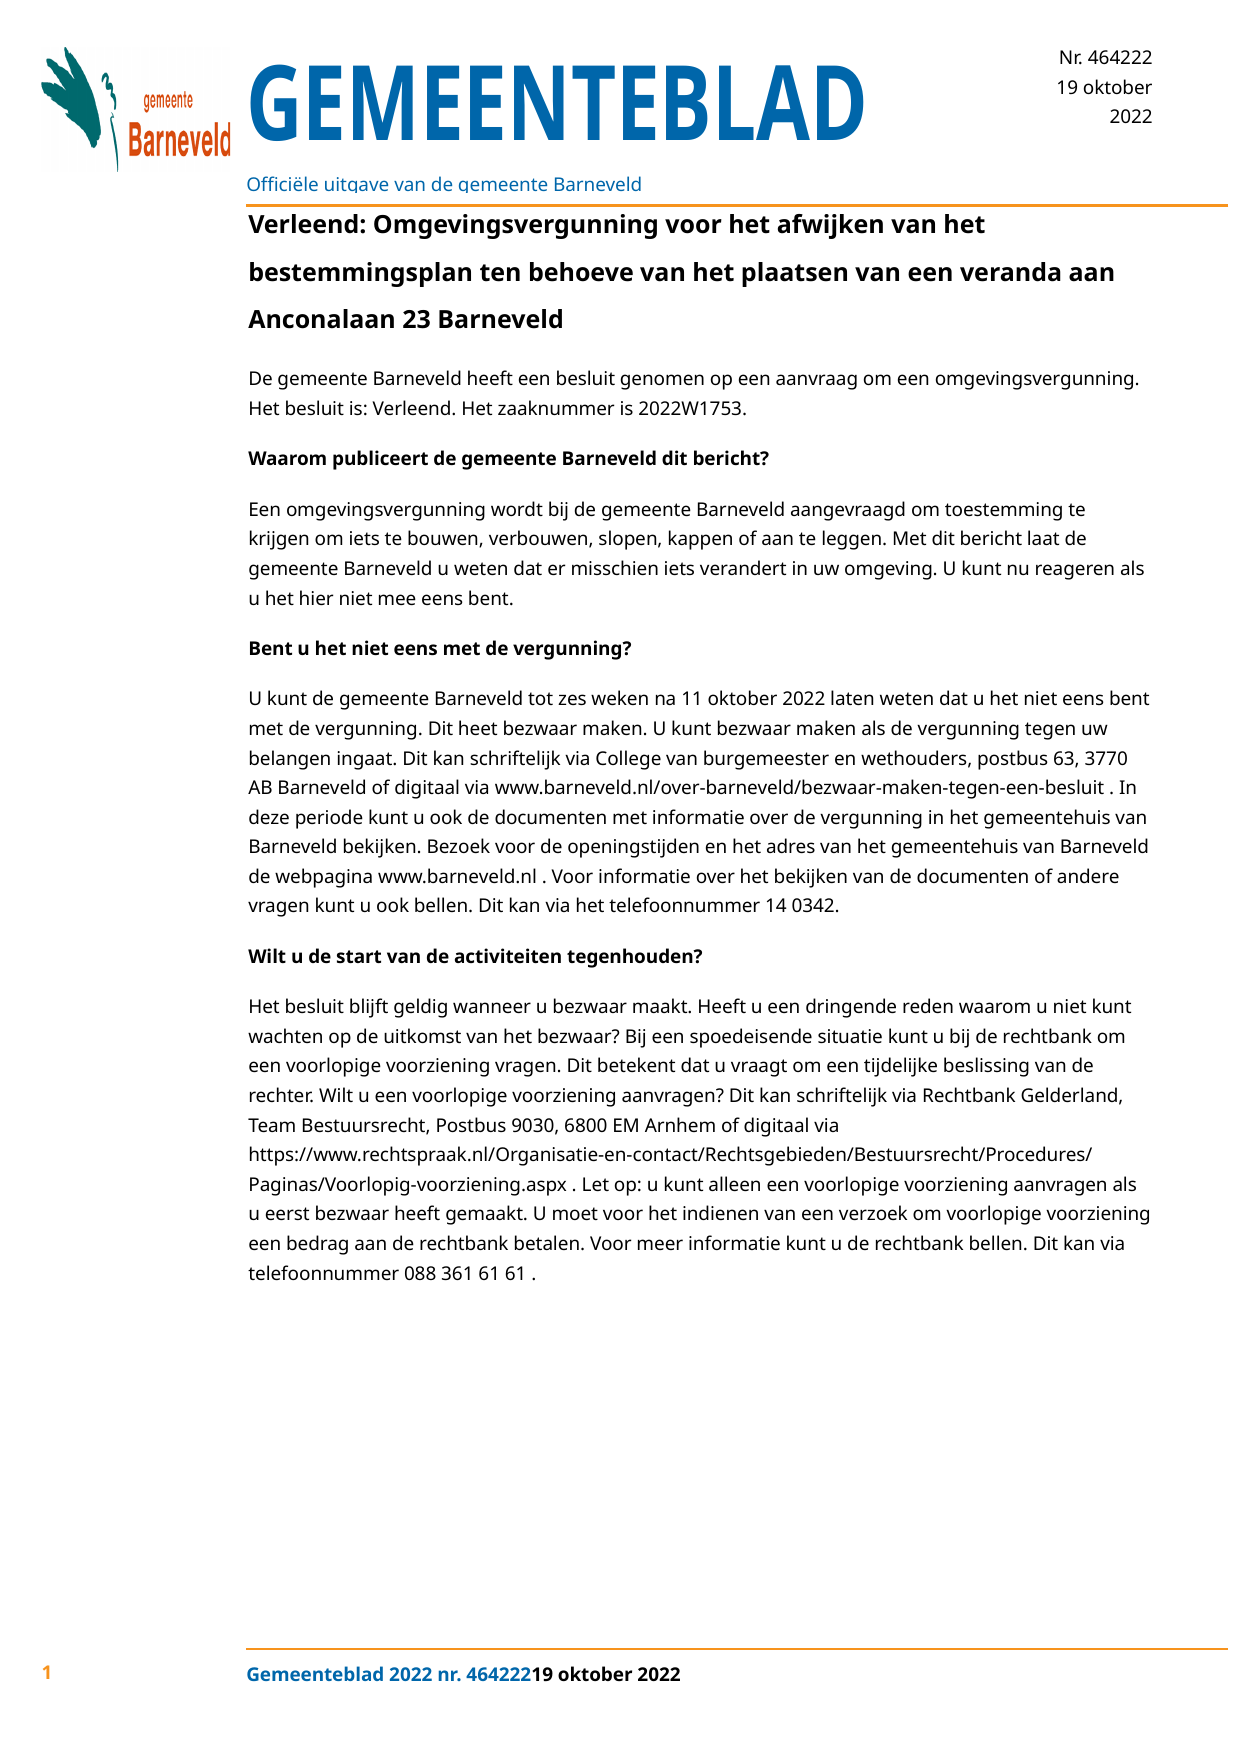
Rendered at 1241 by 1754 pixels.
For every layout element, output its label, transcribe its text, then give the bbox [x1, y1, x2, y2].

text Verleend: Omgevingsvergunning voor het afwijken van het bestemmingsplan ten behoeve van het plaatsen van een veranda aan Anconalaan 23 Barneveld [248, 207, 1152, 336]
text Wilt u de start van de activiteiten tegenhouden? [248, 943, 1152, 969]
text De gemeente Barneveld heeft een besluit genomen op een aanvraag om een omgevingsvergunning. Het besluit is: Verleend. Het zaaknummer is 2022W1753. [248, 366, 1152, 421]
text Een omgevingsvergunning wordt bij de gemeente Barneveld aangevraagd om toestemming te krijgen om iets te bouwen, verbouwen, slopen, kappen of aan te leggen. Met dit bericht laat de gemeente Barneveld u weten dat er misschien iets verandert in uw omgeving. U kunt nu reageren als u het hier niet mee eens bent. [248, 496, 1152, 610]
text U kunt de gemeente Barneveld tot zes weken na 11 oktober 2022 laten weten dat u het niet eens bent met de vergunning. Dit heet bezwaar maken. U kunt bezwaar maken als de vergunning tegen uw belangen ingaat. Dit kan schriftelijk via College van burgemeester en wethouders, postbus 63, 3770 AB Barneveld of digitaal via www.barneveld.nl/over-barneveld/bezwaar-maken-tegen-een-besluit . In deze periode kunt u ook de documenten met informatie over de vergunning in het gemeentehuis van Barneveld bekijken. Bezoek voor de openingstijden en het adres van het gemeentehuis van Barneveld de webpagina www.barneveld.nl . Voor informatie over het bekijken van de documenten of andere vragen kunt u ook bellen. Dit kan via het telefoonnummer 14 0342. [248, 686, 1152, 918]
text Waarom publiceert de gemeente Barneveld dit bericht? [248, 446, 1152, 471]
picture [41, 47, 231, 172]
text Het besluit blijft geldig wanneer u bezwaar maakt. Heeft u een dringende reden waarom u niet kunt wachten op de uitkomst van het bezwaar? Bij een spoedeisende situatie kunt u bij de rechtbank om een voorlopige voorziening vragen. Dit betekent dat u vraagt om een tijdelijke beslissing van de rechter. Wilt u een voorlopige voorziening aanvragen? Dit kan schriftelijk via Rechtbank Gelderland, Team Bestuursrecht, Postbus 9030, 6800 EM Arnhem of digitaal via https://www.rechtspraak.nl/Organisatie-en-contact/Rechtsgebieden/Bestuursrecht/Procedures/Paginas/Voorlopig-voorziening.aspx . Let op: u kunt alleen een voorlopige voorziening aanvragen als u eerst bezwaar heeft gemaakt. U moet voor het indienen van een verzoek om voorlopige voorziening een bedrag aan de rechtbank betalen. Voor meer informatie kunt u de rechtbank bellen. Dit kan via telefoonnummer 088 361 61 61 . [248, 993, 1152, 1285]
text Bent u het niet eens met de vergunning? [248, 635, 1152, 661]
